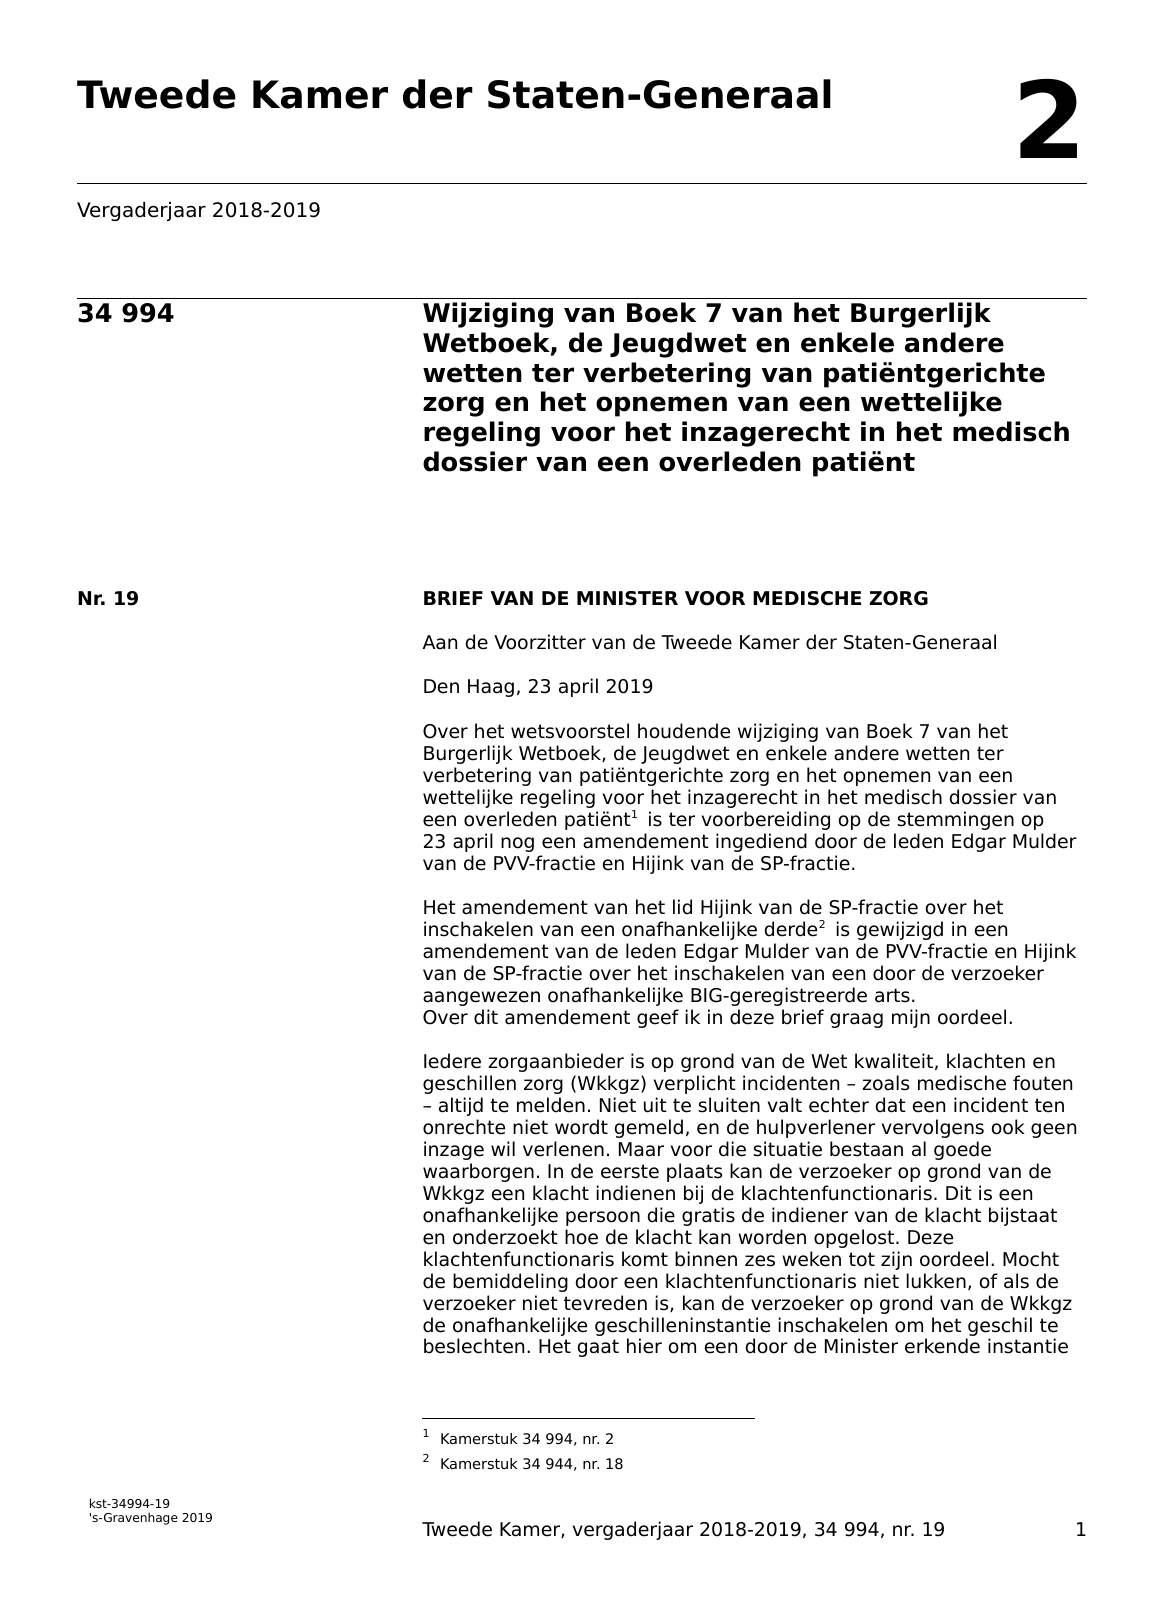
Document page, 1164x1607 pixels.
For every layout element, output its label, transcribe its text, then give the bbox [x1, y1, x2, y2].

text Over het wetsvoorstel houdende wijziging van Boek 7 van het Burgerlijk Wetboek, de Jeugdwet en enkele andere wetten ter verbetering van patiëntgerichte zorg en het opnemen van een wettelijke regeling voor het inzagerecht in het medisch dossier van een overleden patiënt is ter voorbereiding op de stemmingen op 23 april nog een amendement ingediend door de leden Edgar Mulder van de PVV-fractie en Hijink van de SP-fractie. [422, 721, 1087, 874]
table_header Tweede Kamer der Staten-Generaal [77, 59, 886, 183]
text Kamerstuk 34 944, nr. 18 [422, 1452, 1087, 1474]
text Kamerstuk 34 994, nr. 2 [422, 1427, 1087, 1449]
subtitle 34 994 Wijziging van Boek 7 van het Burgerlijk Wetboek, de Jeugdwet en enkele andere wetten ter verbetering van patiëntgerichte zorg en het opnemen van een wettelijke regeling voor het inzagerecht in het medisch dossier van een overleden patiënt [77, 299, 1087, 477]
text 's-Gravenhage 2019 [88, 1511, 323, 1525]
text kst-34994-19 [88, 1497, 323, 1511]
text Het amendement van het lid Hijink van de SP-fractie over het inschakelen van een onafhankelijke derde is gewijzigd in een amendement van de leden Edgar Mulder van de PVV-fractie en Hijink van de SP-fractie over het inschakelen van een door de verzoeker aangewezen onafhankelijke BIG-geregistreerde arts. [422, 897, 1087, 1007]
table_cell Vergaderjaar 2018-2019 [77, 184, 1087, 298]
text Den Haag, 23 april 2019 [422, 676, 1087, 698]
table_header 2 [886, 59, 1087, 183]
text Iedere zorgaanbieder is op grond van de Wet kwaliteit, klachten en geschillen zorg (Wkkgz) verplicht incidenten – zoals medische fouten – altijd te melden. Niet uit te sluiten valt echter dat een incident ten onrechte niet wordt gemeld, en de hulpverlener vervolgens ook geen inzage wil verlenen. Maar voor die situatie bestaan al goede waarborgen. In de eerste plaats kan de verzoeker op grond van de Wkkgz een klacht indienen bij de klachtenfunctionaris. Dit is een onafhankelijke persoon die gratis de indiener van de klacht bijstaat en onderzoekt hoe de klacht kan worden opgelost. Deze klachtenfunctionaris komt binnen zes weken tot zijn oordeel. Mocht de bemiddeling door een klachtenfunctionaris niet lukken, of als de verzoeker niet tevreden is, kan de verzoeker op grond van de Wkkgz de onafhankelijke geschilleninstantie inschakelen om het geschil te beslechten. Het gaat hier om een door de Minister erkende instantie [422, 1051, 1087, 1358]
subtitle Nr. 19 BRIEF VAN DE MINISTER VOOR MEDISCHE ZORG [77, 588, 1087, 610]
text Over dit amendement geef ik in deze brief graag mijn oordeel. [422, 1007, 1087, 1028]
text Aan de Voorzitter van de Tweede Kamer der Staten-Generaal [422, 632, 1087, 654]
